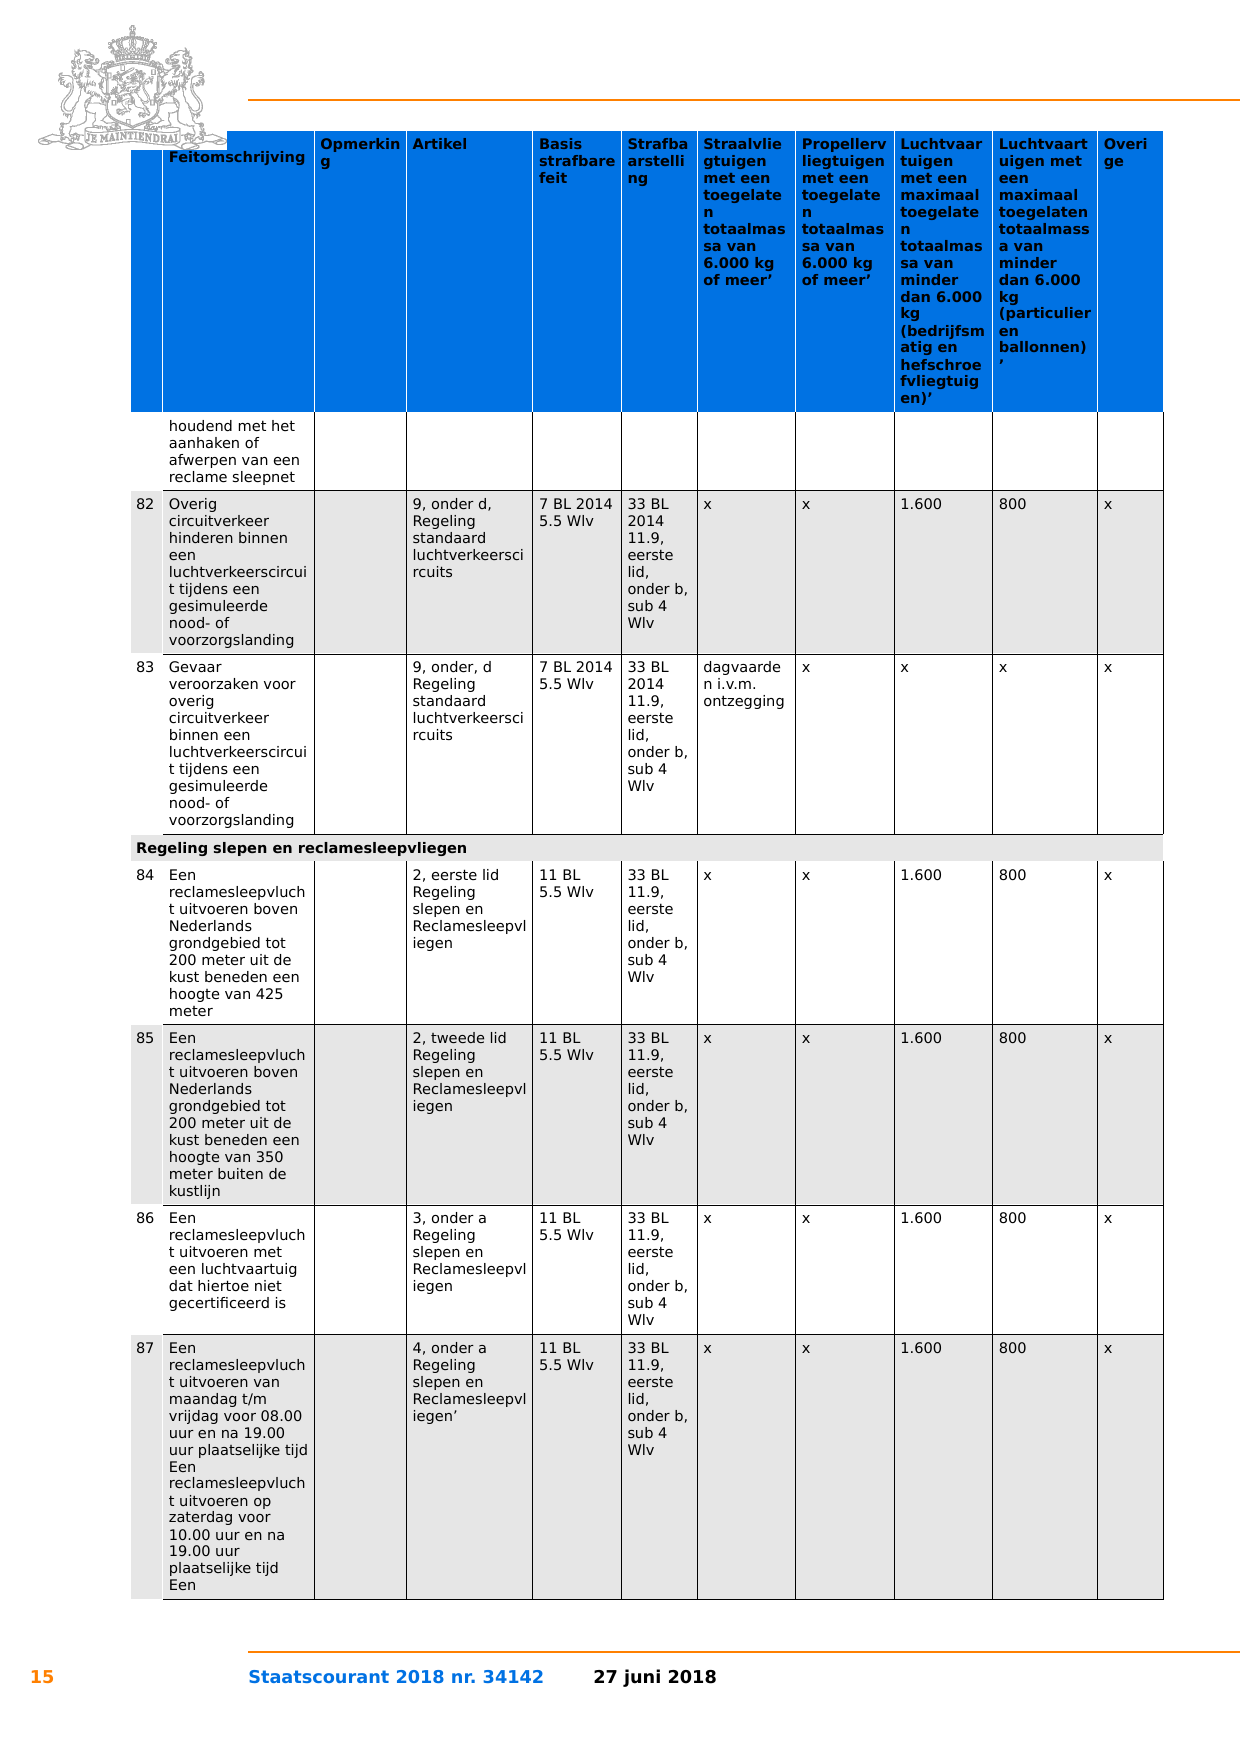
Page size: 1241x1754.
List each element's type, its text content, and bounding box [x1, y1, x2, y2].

table_cell 33 BL 11.9, eerste lid, onder b, sub 4 Wlv [622, 1025, 697, 1204]
table_cell x [698, 1025, 795, 1204]
table_cell x [796, 1206, 894, 1334]
table_cell x [1098, 1206, 1163, 1334]
table_cell 84 [131, 862, 162, 1024]
table_cell x [1098, 1025, 1163, 1204]
table_cell 83 [131, 655, 162, 834]
table_cell x [796, 1025, 894, 1204]
table_cell [315, 1206, 406, 1334]
table_cell 33 BL 2014 11.9, eerste lid, onder b, sub 4 Wlv [622, 655, 697, 834]
table_cell [315, 491, 406, 653]
table_header Feitomschrijving [163, 131, 314, 412]
table_cell 7 BL 2014 5.5 Wlv [533, 655, 621, 834]
table_cell 1.600 [895, 491, 992, 653]
table_cell x [796, 491, 894, 653]
table_header Strafbaarstelling [622, 131, 697, 412]
table_cell Een reclamesleepvlucht uitvoeren met een luchtvaartuig dat hiertoe niet gecertificeerd is [163, 1206, 314, 1334]
table_cell [698, 413, 795, 490]
table_cell x [1098, 862, 1163, 1024]
table_cell 1.600 [895, 1335, 992, 1599]
table_cell x [698, 862, 795, 1024]
table_cell 1.600 [895, 1025, 992, 1204]
table_cell x [895, 655, 992, 834]
table_cell Regeling slepen en reclamesleepvliegen [131, 835, 1163, 861]
table_cell 33 BL 11.9, eerste lid, onder b, sub 4 Wlv [622, 1335, 697, 1599]
table_cell x [796, 1335, 894, 1599]
table_cell Een reclamesleepvlucht uitvoeren boven Nederlands grondgebied tot 200 meter uit de kust beneden een hoogte van 425 meter [163, 862, 314, 1024]
table_cell [533, 413, 621, 490]
table_cell 9, onder d, Regeling standaard luchtverkeerscircuits [407, 491, 532, 653]
table_cell x [796, 655, 894, 834]
table_header Luchtvaartuigen met een maximaal toegelaten totaalmassa van minder dan 6.000 kg (bedrijfsmatig en hefschroefvliegtuigen)’ [895, 131, 992, 412]
table_cell Een reclamesleepvlucht uitvoeren van maandag t/m vrijdag voor 08.00 uur en na 19.00 uur plaatselijke tijd Een reclamesleepvlucht uitvoeren op zaterdag voor 10.00 uur en na 19.00 uur plaatselijke tijd Een [163, 1335, 314, 1599]
table_cell dagvaarden i.v.m. ontzegging [698, 655, 795, 834]
table_cell 3, onder a Regeling slepen en Reclamesleepvliegen [407, 1206, 532, 1334]
table_cell 87 [131, 1335, 162, 1599]
table_header Propellervliegtuigen met een toegelaten totaalmassa van 6.000 kg of meer’ [796, 131, 894, 412]
table_cell 1.600 [895, 862, 992, 1024]
table_cell [1098, 413, 1163, 490]
table_cell 1.600 [895, 1206, 992, 1334]
table_cell [622, 413, 697, 490]
table_cell 2, eerste lid Regeling slepen en Reclamesleepvliegen [407, 862, 532, 1024]
table_header Artikel [407, 131, 532, 412]
table_cell Gevaar veroorzaken voor overig circuitverkeer binnen een luchtverkeerscircuit tijdens een gesimuleerde nood- of voorzorgslanding [163, 655, 314, 834]
table_cell houdend met het aanhaken of afwerpen van een reclame sleepnet [163, 413, 314, 490]
table_cell Een reclamesleepvlucht uitvoeren boven Nederlands grondgebied tot 200 meter uit de kust beneden een hoogte van 350 meter buiten de kustlijn [163, 1025, 314, 1204]
table_cell 33 BL 11.9, eerste lid, onder b, sub 4 Wlv [622, 862, 697, 1024]
table_cell Overig circuitverkeer hinderen binnen een luchtverkeerscircuit tijdens een gesimuleerde nood- of voorzorgslanding [163, 491, 314, 653]
table_cell 800 [993, 1206, 1097, 1334]
table_header [131, 150, 162, 412]
table_cell x [698, 1335, 795, 1599]
table_cell x [1098, 655, 1163, 834]
table_header Overige [1098, 131, 1163, 412]
table_cell 4, onder a Regeling slepen en Reclamesleepvliegen’ [407, 1335, 532, 1599]
table_cell 86 [131, 1206, 162, 1334]
table_cell 11 BL 5.5 Wlv [533, 1025, 621, 1204]
table_cell [315, 1335, 406, 1599]
table_cell 9, onder, d Regeling standaard luchtverkeerscircuits [407, 655, 532, 834]
table_cell 33 BL 11.9, eerste lid, onder b, sub 4 Wlv [622, 1206, 697, 1334]
table_cell [407, 413, 532, 490]
table_header Opmerking [315, 131, 406, 412]
table_cell 7 BL 2014 5.5 Wlv [533, 491, 621, 653]
table_cell 800 [993, 862, 1097, 1024]
table_cell [315, 1025, 406, 1204]
table_cell x [1098, 491, 1163, 653]
table_cell x [1098, 1335, 1163, 1599]
table_cell 11 BL 5.5 Wlv [533, 1206, 621, 1334]
table_cell 11 BL 5.5 Wlv [533, 862, 621, 1024]
table_cell [796, 413, 894, 490]
table_cell 800 [993, 1335, 1097, 1599]
table_cell 85 [131, 1025, 162, 1204]
table_cell 82 [131, 491, 162, 653]
table_cell [315, 655, 406, 834]
table_cell x [993, 655, 1097, 834]
table_cell [315, 413, 406, 490]
table_cell [993, 413, 1097, 490]
table_cell 2, tweede lid Regeling slepen en Reclamesleepvliegen [407, 1025, 532, 1204]
table_header Straalvliegtuigen met een toegelaten totaalmassa van 6.000 kg of meer’ [698, 131, 795, 412]
table_header Luchtvaartuigen met een maximaal toegelaten totaalmassa van minder dan 6.000 kg (particulier en ballonnen)’ [993, 131, 1097, 412]
table_cell x [698, 1206, 795, 1334]
table_cell x [698, 491, 795, 653]
table_cell [131, 413, 162, 490]
table_cell 33 BL 2014 11.9, eerste lid, onder b, sub 4 Wlv [622, 491, 697, 653]
picture [38, 25, 227, 150]
table_header Basis strafbare feit [533, 131, 621, 412]
table_cell x [796, 862, 894, 1024]
table_cell 11 BL 5.5 Wlv [533, 1335, 621, 1599]
table_cell 800 [993, 1025, 1097, 1204]
table_cell [315, 862, 406, 1024]
table_cell 800 [993, 491, 1097, 653]
table_cell [895, 413, 992, 490]
